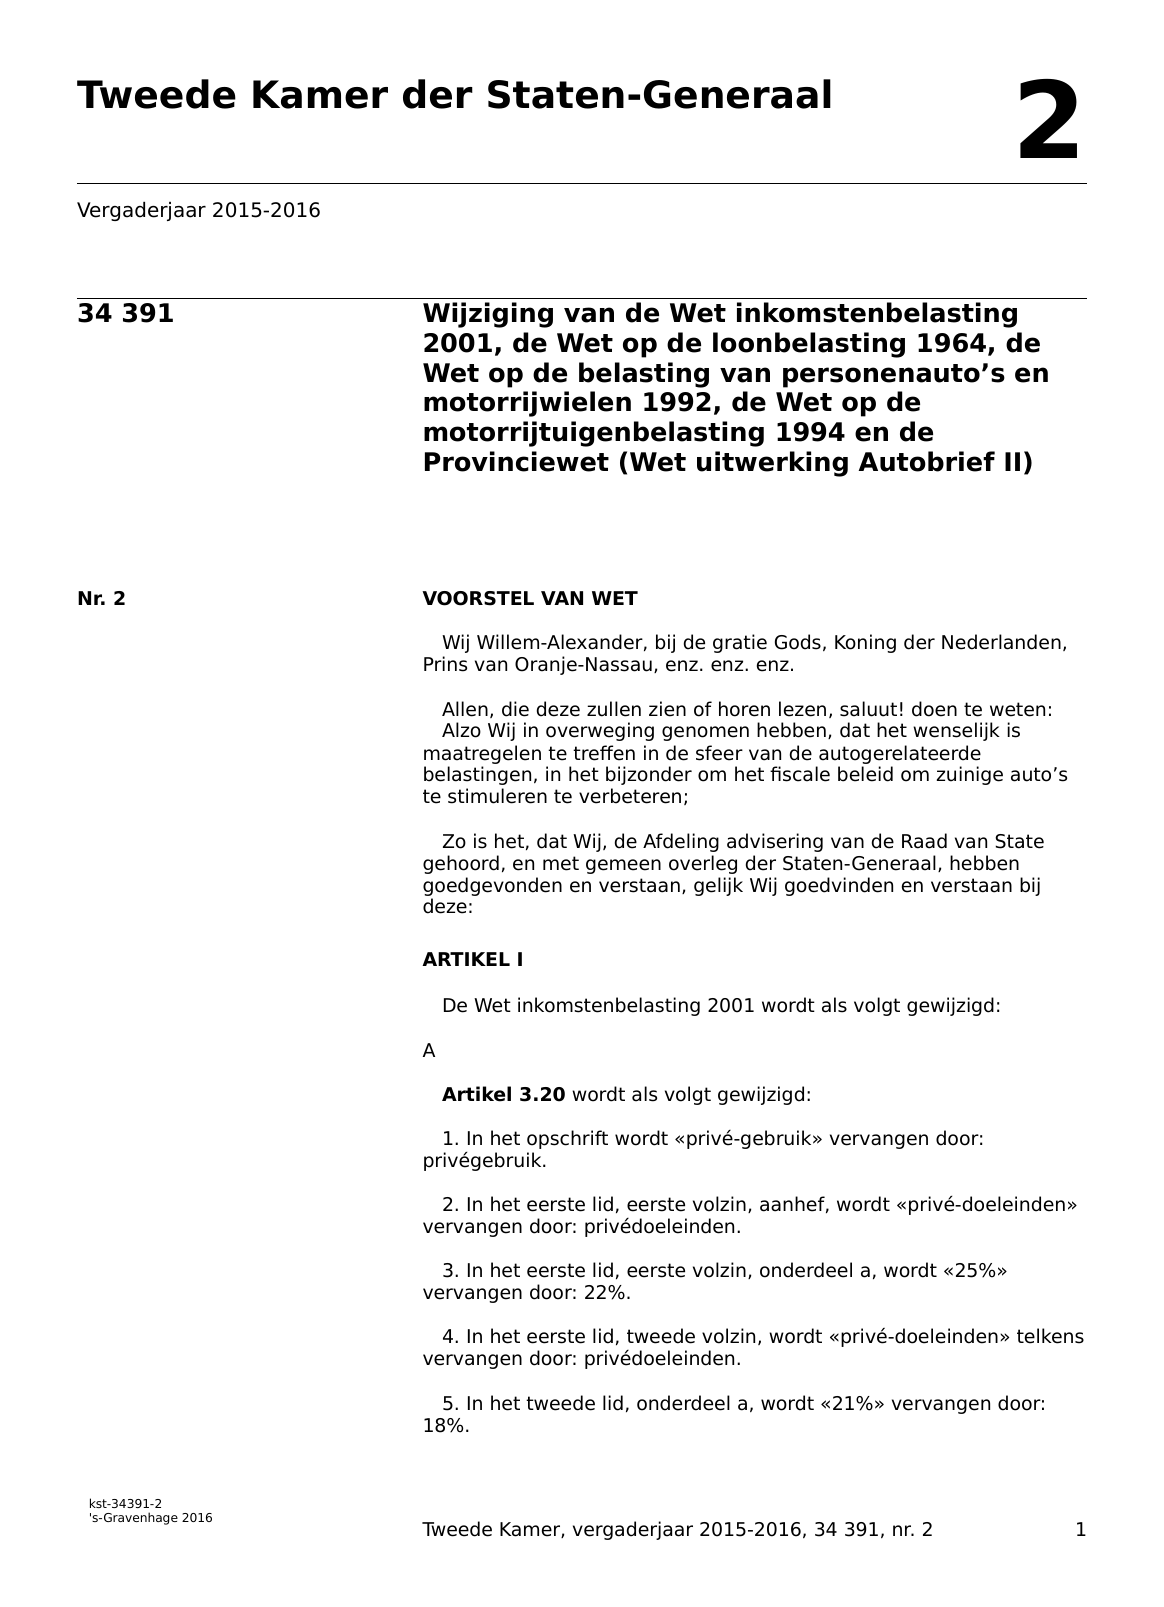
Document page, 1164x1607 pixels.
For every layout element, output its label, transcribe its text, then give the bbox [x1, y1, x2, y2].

table_cell Vergaderjaar 2015-2016 [77, 184, 1087, 298]
text Wij Willem-Alexander, bij de gratie Gods, Koning der Nederlanden, Prins van Oranje-Nassau, enz. enz. enz. [422, 632, 1087, 676]
text 3. In het eerste lid, eerste volzin, onderdeel a, wordt «25%» vervangen door: 22%. [422, 1260, 1087, 1304]
subtitle 34 391 Wijziging van de Wet inkomstenbelasting 2001, de Wet op de loonbelasting 1964, de Wet op de belasting van personenauto’s en motorrijwielen 1992, de Wet op de motorrijtuigenbelasting 1994 en de Provinciewet (Wet uitwerking Autobrief II) [77, 299, 1087, 477]
table_header Tweede Kamer der Staten-Generaal [77, 59, 886, 183]
text 4. In het eerste lid, tweede volzin, wordt «privé-doeleinden» telkens vervangen door: privédoeleinden. [422, 1326, 1087, 1370]
text De Wet inkomstenbelasting 2001 wordt als volgt gewijzigd: [422, 995, 1087, 1017]
subtitle Nr. 2 VOORSTEL VAN WET [77, 588, 1087, 610]
text Zo is het, dat Wij, de Afdeling advisering van de Raad van State gehoord, en met gemeen overleg der Staten-Generaal, hebben goedgevonden en verstaan, gelijk Wij goedvinden en verstaan bij deze: [422, 831, 1087, 918]
table_header 2 [886, 59, 1087, 183]
text Allen, die deze zullen zien of horen lezen, saluut! doen te weten: [422, 698, 1087, 720]
text 2. In het eerste lid, eerste volzin, aanhef, wordt «privé-doeleinden» vervangen door: privédoeleinden. [422, 1194, 1087, 1238]
text 1. In het opschrift wordt «privé-gebruik» vervangen door: privégebruik. [422, 1128, 1087, 1172]
text A [422, 1039, 1087, 1062]
text 5. In het tweede lid, onderdeel a, wordt «21%» vervangen door: 18%. [422, 1392, 1087, 1436]
text Artikel 3.20 wordt als volgt gewijzigd: [422, 1084, 1087, 1106]
text 's-Gravenhage 2016 [88, 1511, 323, 1525]
text Alzo Wij in overweging genomen hebben, dat het wenselijk is maatregelen te treffen in de sfeer van de autogerelateerde belastingen, in het bijzonder om het fiscale beleid om zuinige auto’s te stimuleren te verbeteren; [422, 720, 1087, 808]
text kst-34391-2 [88, 1497, 323, 1511]
subtitle ARTIKEL I [422, 948, 1087, 970]
